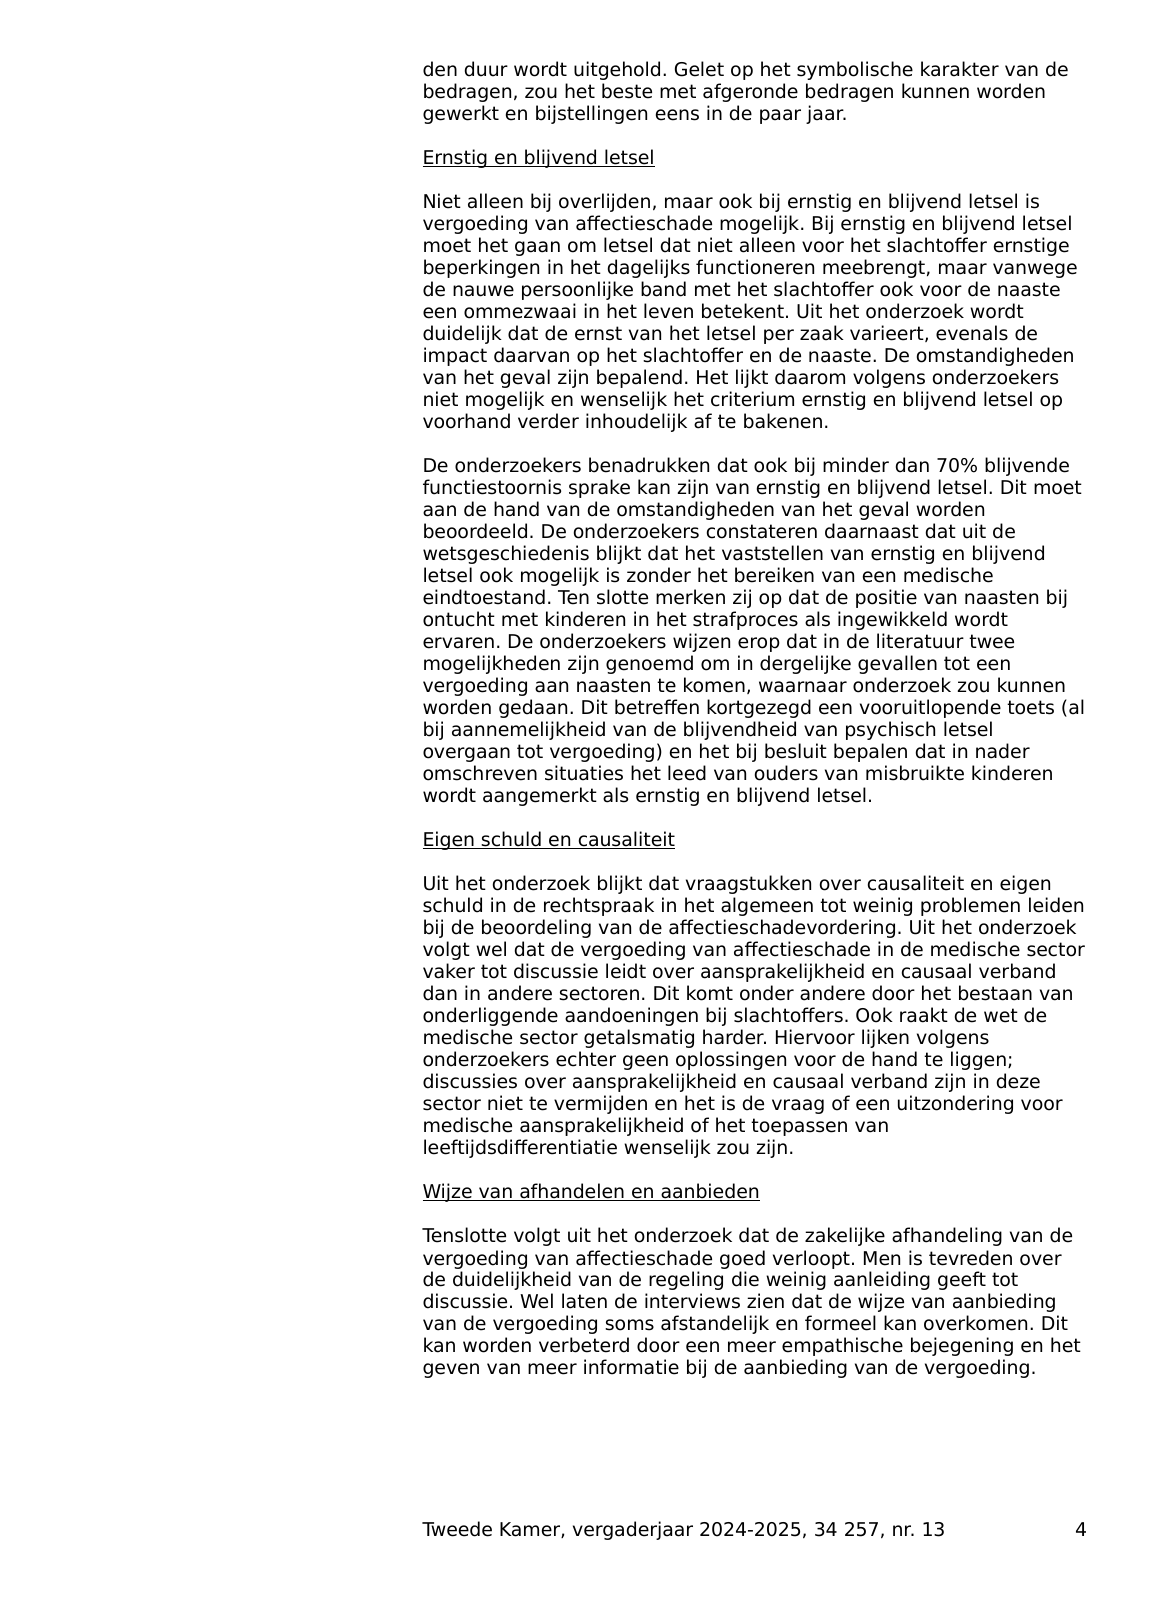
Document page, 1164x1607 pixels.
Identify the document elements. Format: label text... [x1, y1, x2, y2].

subtitle Wijze van afhandelen en aanbieden [422, 1181, 1087, 1203]
text Tenslotte volgt uit het onderzoek dat de zakelijke afhandeling van de vergoeding van affectieschade goed verloopt. Men is tevreden over de duidelijkheid van de regeling die weinig aanleiding geeft tot discussie. Wel laten de interviews zien dat de wijze van aanbieding van de vergoeding soms afstandelijk en formeel kan overkomen. Dit kan worden verbeterd door een meer empathische bejegening en het geven van meer informatie bij de aanbieding van de vergoeding. [422, 1225, 1087, 1379]
text De onderzoekers benadrukken dat ook bij minder dan 70% blijvende functiestoornis sprake kan zijn van ernstig en blijvend letsel. Dit moet aan de hand van de omstandigheden van het geval worden beoordeeld. De onderzoekers constateren daarnaast dat uit de wetsgeschiedenis blijkt dat het vaststellen van ernstig en blijvend letsel ook mogelijk is zonder het bereiken van een medische eindtoestand. Ten slotte merken zij op dat de positie van naasten bij ontucht met kinderen in het strafproces als ingewikkeld wordt ervaren. De onderzoekers wijzen erop dat in de literatuur twee mogelijkheden zijn genoemd om in dergelijke gevallen tot een vergoeding aan naasten te komen, waarnaar onderzoek zou kunnen worden gedaan. Dit betreffen kortgezegd een vooruitlopende toets (al bij aannemelijkheid van de blijvendheid van psychisch letsel overgaan tot vergoeding) en het bij besluit bepalen dat in nader omschreven situaties het leed van ouders van misbruikte kinderen wordt aangemerkt als ernstig en blijvend letsel. [422, 455, 1087, 807]
subtitle Eigen schuld en causaliteit [422, 829, 1087, 851]
subtitle Ernstig en blijvend letsel [422, 147, 1087, 169]
text Uit het onderzoek blijkt dat vraagstukken over causaliteit en eigen schuld in de rechtspraak in het algemeen tot weinig problemen leiden bij de beoordeling van de affectieschadevordering. Uit het onderzoek volgt wel dat de vergoeding van affectieschade in de medische sector vaker tot discussie leidt over aansprakelijkheid en causaal verband dan in andere sectoren. Dit komt onder andere door het bestaan van onderliggende aandoeningen bij slachtoffers. Ook raakt de wet de medische sector getalsmatig harder. Hiervoor lijken volgens onderzoekers echter geen oplossingen voor de hand te liggen; discussies over aansprakelijkheid en causaal verband zijn in deze sector niet te vermijden en het is de vraag of een uitzondering voor medische aansprakelijkheid of het toepassen van leeftijdsdifferentiatie wenselijk zou zijn. [422, 873, 1087, 1159]
text Niet alleen bij overlijden, maar ook bij ernstig en blijvend letsel is vergoeding van affectieschade mogelijk. Bij ernstig en blijvend letsel moet het gaan om letsel dat niet alleen voor het slachtoffer ernstige beperkingen in het dagelijks functioneren meebrengt, maar vanwege de nauwe persoonlijke band met het slachtoffer ook voor de naaste een ommezwaai in het leven betekent. Uit het onderzoek wordt duidelijk dat de ernst van het letsel per zaak varieert, evenals de impact daarvan op het slachtoffer en de naaste. De omstandigheden van het geval zijn bepalend. Het lijkt daarom volgens onderzoekers niet mogelijk en wenselijk het criterium ernstig en blijvend letsel op voorhand verder inhoudelijk af te bakenen. [422, 191, 1087, 433]
text den duur wordt uitgehold. Gelet op het symbolische karakter van de bedragen, zou het beste met afgeronde bedragen kunnen worden gewerkt en bijstellingen eens in de paar jaar. [422, 59, 1087, 125]
